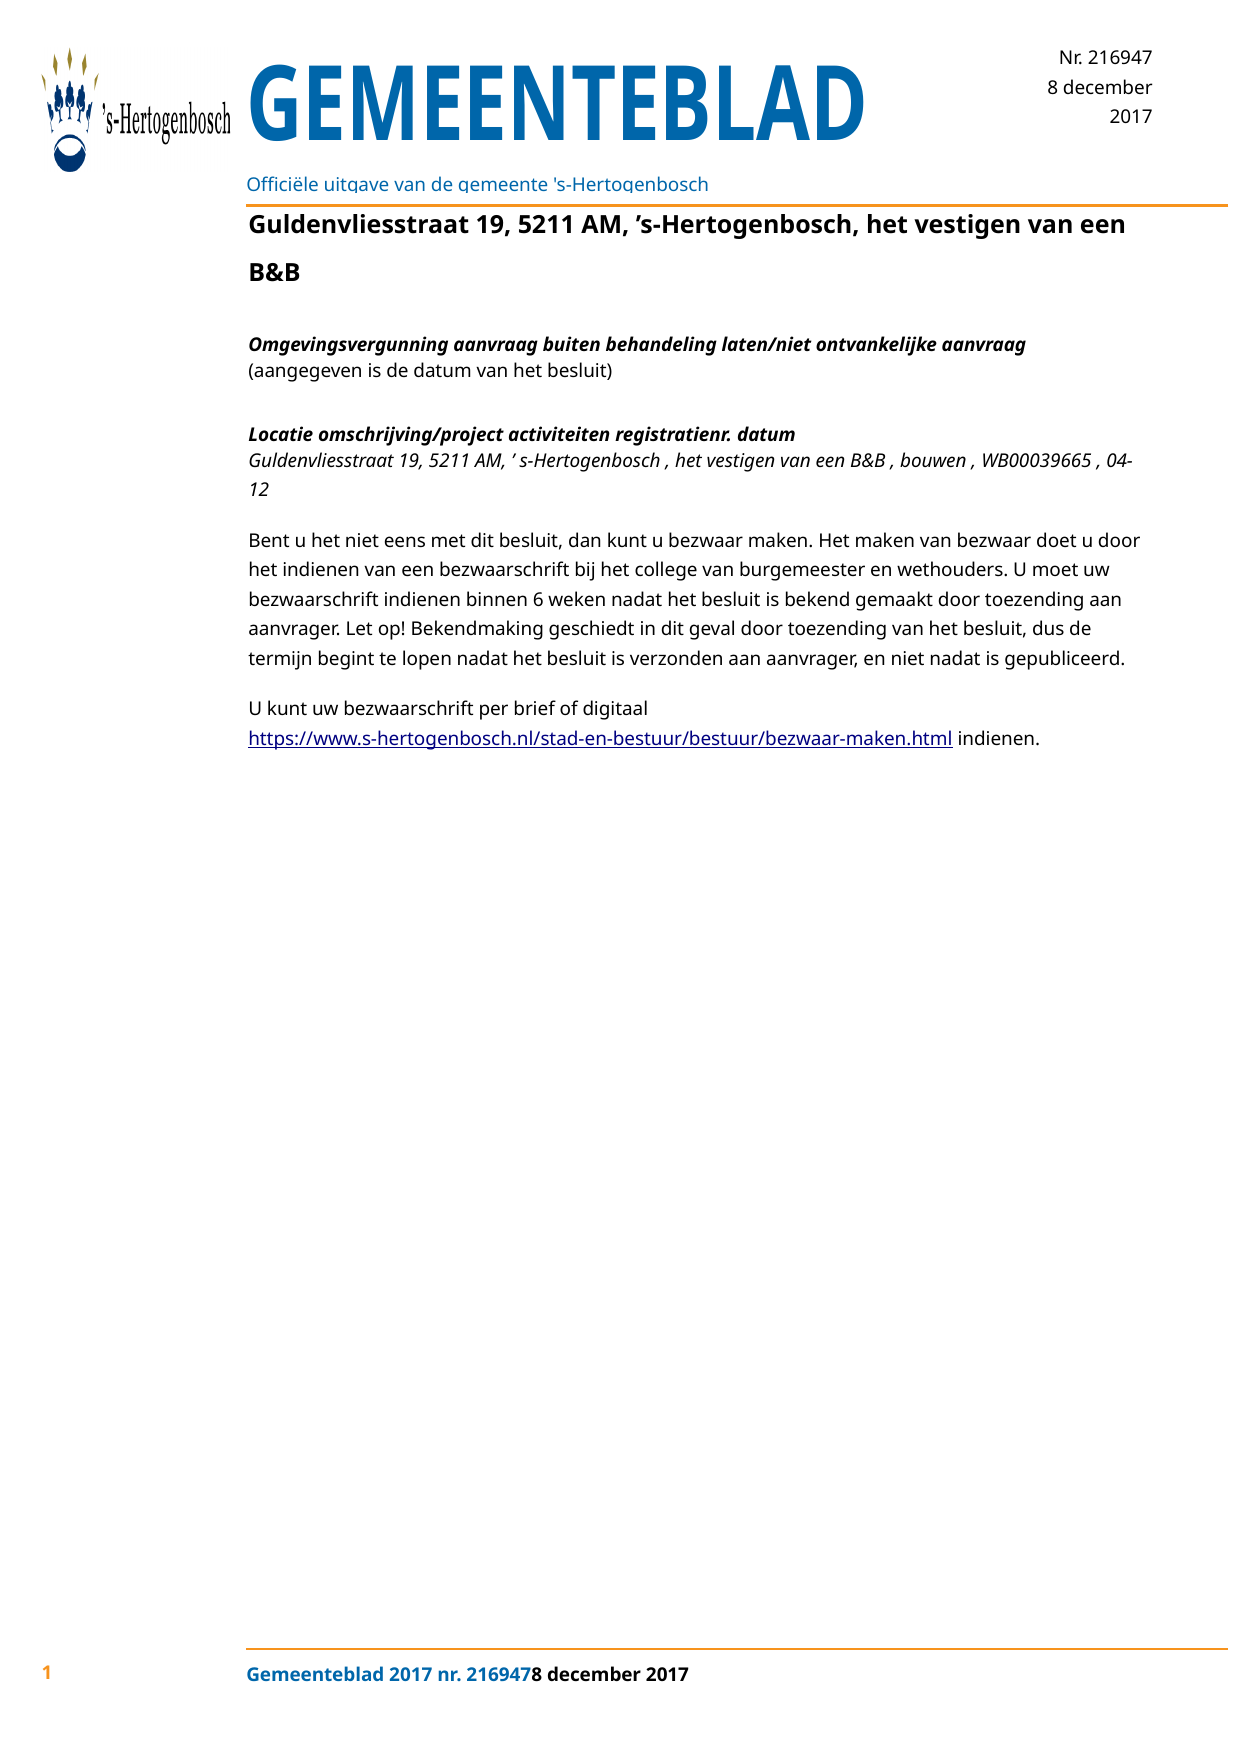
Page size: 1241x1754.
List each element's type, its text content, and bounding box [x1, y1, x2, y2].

text Guldenvliesstraat 19, 5211 AM, ’ s-Hertogenbosch , het vestigen van een B&B , bouwen , WB00039665 , 04-12 [248, 447, 1152, 502]
text Bent u het niet eens met dit besluit, dan kunt u bezwaar maken. Het maken van bezwaar doet u door het indienen van een bezwaarschrift bij het college van burgemeester en wethouders. U moet uw bezwaarschrift indienen binnen 6 weken nadat het besluit is bekend gemaakt door toezending aan aanvrager. Let op! Bekendmaking geschiedt in dit geval door toezending van het besluit, dus de termijn begint te lopen nadat het besluit is verzonden aan aanvrager, en niet nadat is gepubliceerd. [248, 527, 1152, 671]
text Locatie omschrijving/project activiteiten registratienr. datum [248, 421, 1152, 447]
text Guldenvliesstraat 19, 5211 AM, ’s-Hertogenbosch, het vestigen van een B&B [248, 207, 1152, 288]
picture [41, 47, 231, 172]
text U kunt uw bezwaarschrift per brief of digitaal https://www.s-hertogenbosch.nl/stad-en-bestuur/bestuur/bezwaar-maken.html indienen. [248, 696, 1152, 751]
text Omgevingsvergunning aanvraag buiten behandeling laten/niet ontvankelijke aanvraag [248, 331, 1152, 357]
text (aangegeven is de datum van het besluit) [248, 357, 1152, 383]
